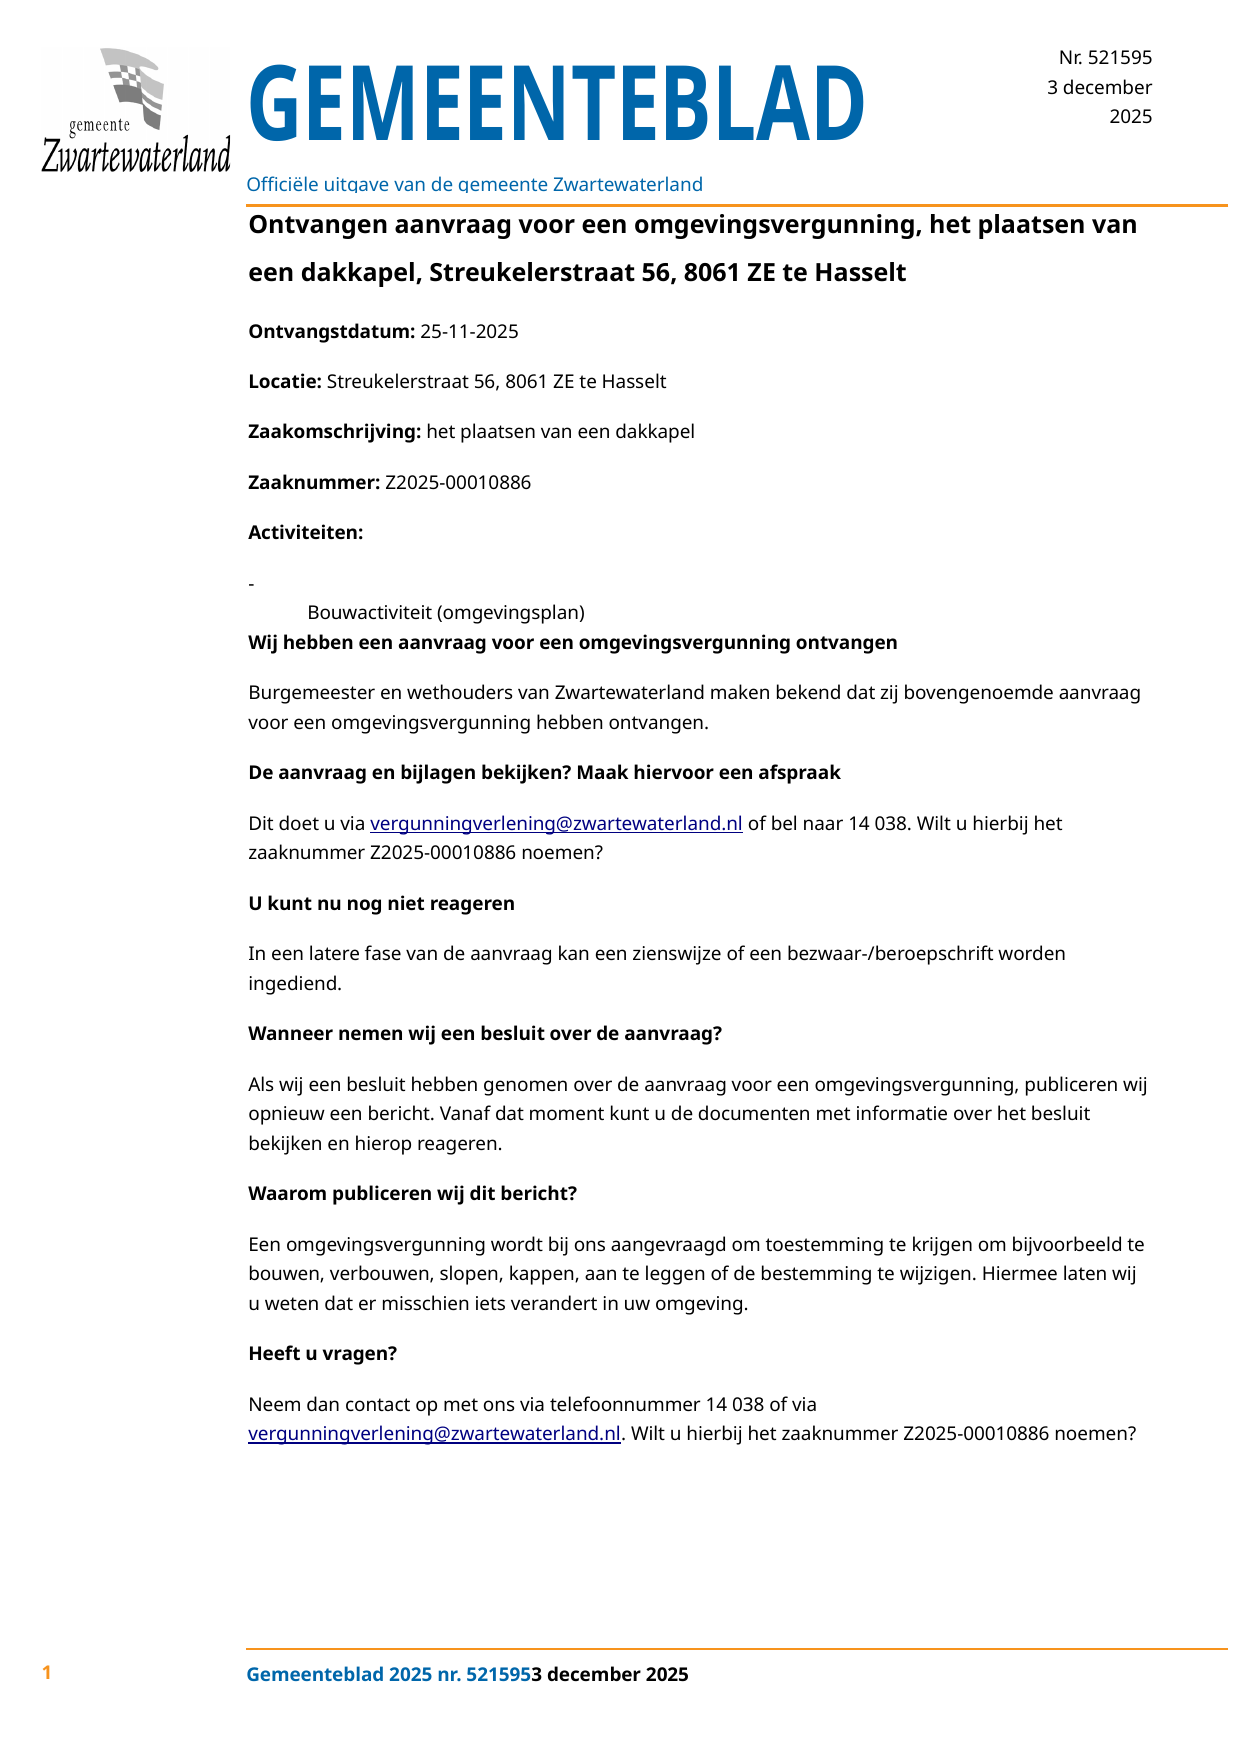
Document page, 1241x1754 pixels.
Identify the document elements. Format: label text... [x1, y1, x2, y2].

text Ontvangen aanvraag voor een omgevingsvergunning, het plaatsen van een dakkapel, Streukelerstraat 56, 8061 ZE te Hasselt [248, 207, 1152, 288]
text Dit doet u via vergunningverlening@zwartewaterland.nl of bel naar 14 038. Wilt u hierbij het zaaknummer Z2025-00010886 noemen? [248, 810, 1152, 865]
text Ontvangstdatum: 25-11-2025 [248, 318, 1152, 344]
text Heeft u vragen? [248, 1340, 1152, 1366]
text Als wij een besluit hebben genomen over de aanvraag voor een omgevingsvergunning, publiceren wij opnieuw een bericht. Vanaf dat moment kunt u de documenten met informatie over het besluit bekijken en hierop reageren. [248, 1071, 1152, 1156]
text U kunt nu nog niet reageren [248, 890, 1152, 916]
text Locatie: Streukelerstraat 56, 8061 ZE te Hasselt [248, 368, 1152, 394]
text Activiteiten: [248, 519, 1152, 545]
text Wanneer nemen wij een besluit over de aanvraag? [248, 1020, 1152, 1046]
list Bouwactiviteit (omgevingsplan) [248, 599, 1152, 625]
text Zaaknummer: Z2025-00010886 [248, 469, 1152, 495]
text Neem dan contact op met ons via telefoonnummer 14 038 of via vergunningverlening@zwartewaterland.nl. Wilt u hierbij het zaaknummer Z2025-00010886 noemen? [248, 1391, 1152, 1446]
text Waarom publiceren wij dit bericht? [248, 1180, 1152, 1206]
text De aanvraag en bijlagen bekijken? Maak hiervoor een afspraak [248, 759, 1152, 785]
picture [41, 47, 231, 172]
text In een latere fase van de aanvraag kan een zienswijze of een bezwaar-/beroepschrift worden ingediend. [248, 940, 1152, 996]
text Burgemeester en wethouders van Zwartewaterland maken bekend dat zij bovengenoemde aanvraag voor een omgevingsvergunning hebben ontvangen. [248, 679, 1152, 735]
text Zaakomschrijving: het plaatsen van een dakkapel [248, 419, 1152, 444]
text Wij hebben een aanvraag voor een omgevingsvergunning ontvangen [248, 629, 1152, 655]
text Een omgevingsvergunning wordt bij ons aangevraagd om toestemming te krijgen om bijvoorbeeld te bouwen, verbouwen, slopen, kappen, aan te leggen of de bestemming te wijzigen. Hiermee laten wij u weten dat er misschien iets verandert in uw omgeving. [248, 1231, 1152, 1316]
